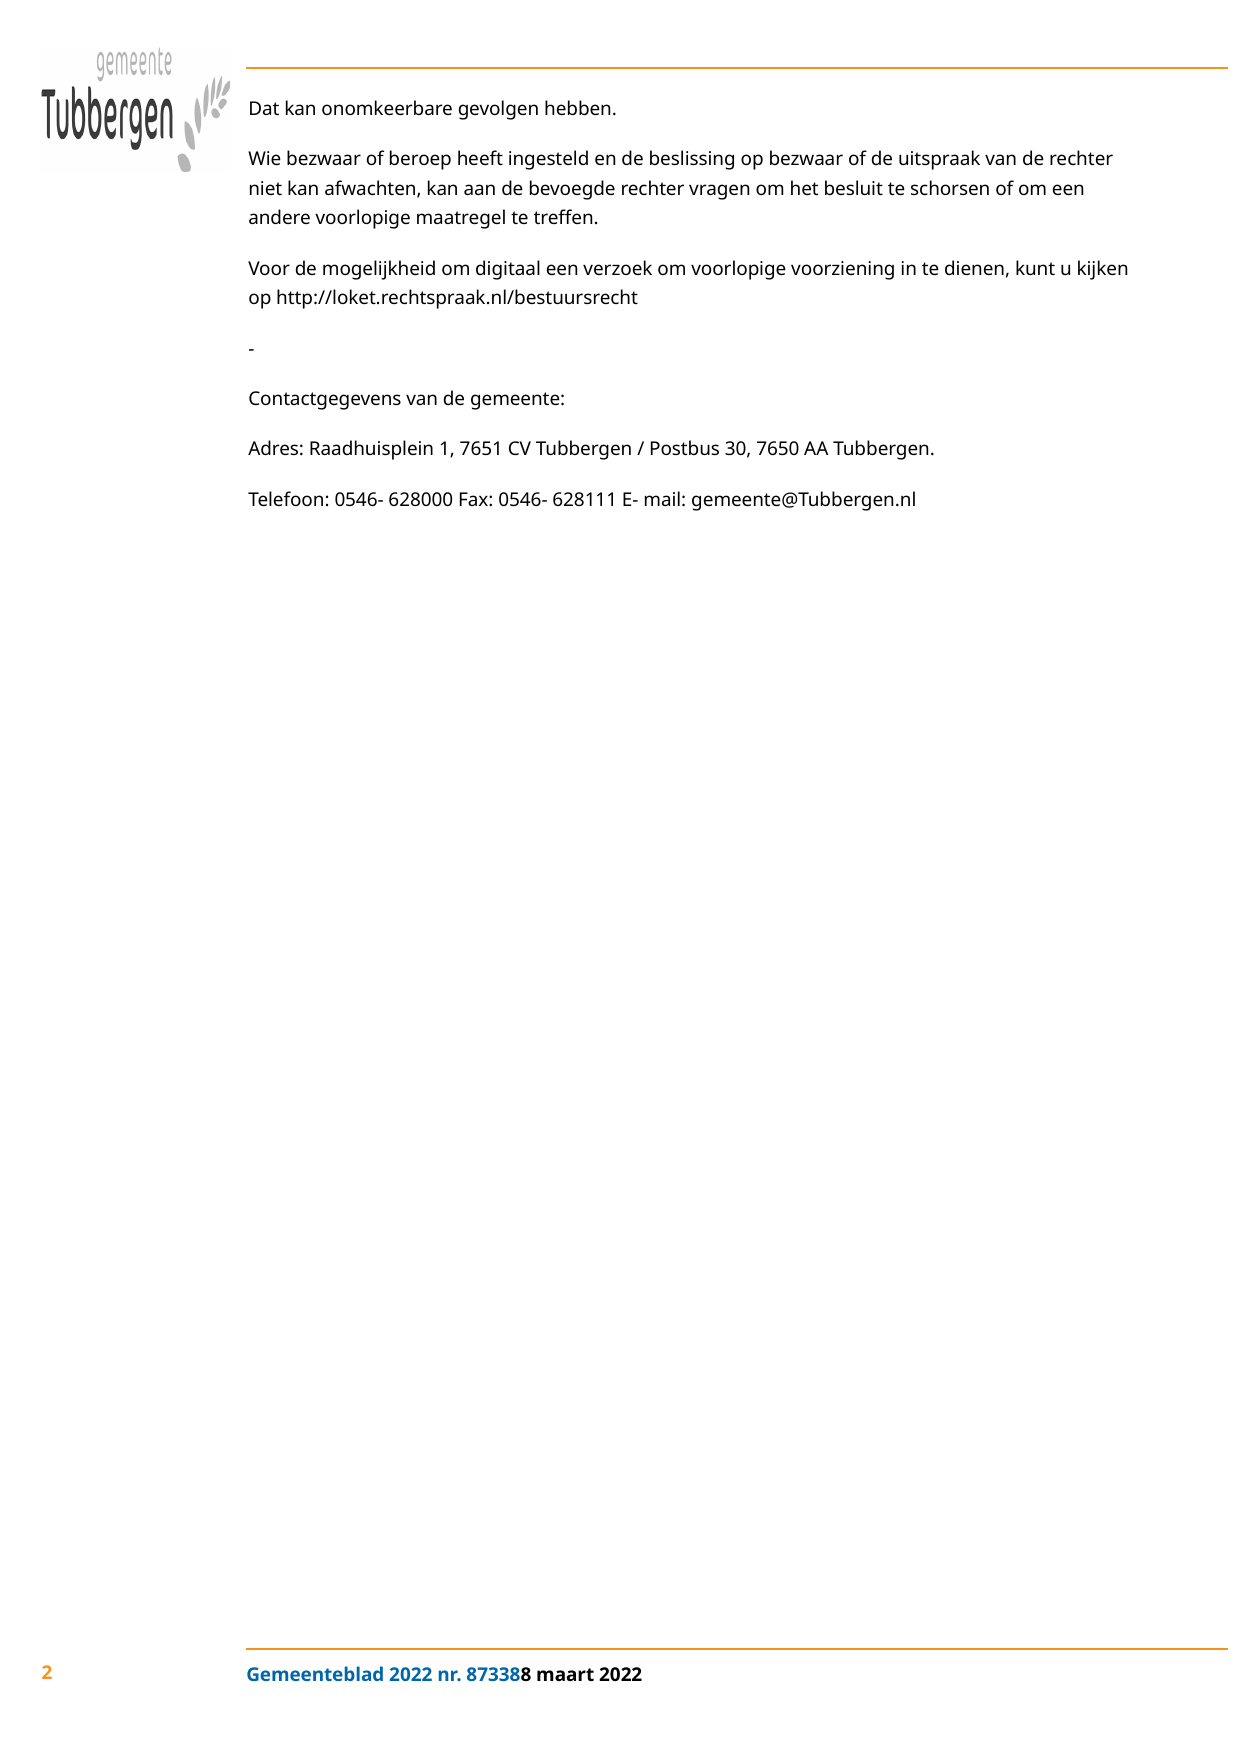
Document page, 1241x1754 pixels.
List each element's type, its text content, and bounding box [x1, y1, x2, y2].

text - [248, 335, 1152, 361]
text Telefoon: 0546- 628000 Fax: 0546- 628111 E- mail: gemeente@Tubbergen.nl [248, 486, 1152, 512]
text Adres: Raadhuisplein 1, 7651 CV Tubbergen / Postbus 30, 7650 AA Tubbergen. [248, 436, 1152, 461]
picture [41, 47, 231, 172]
text Voor de mogelijkheid om digitaal een verzoek om voorlopige voorziening in te dienen, kunt u kijken op http://loket.rechtspraak.nl/bestuursrecht [248, 255, 1152, 310]
text Contactgegevens van de gemeente: [248, 385, 1152, 411]
text Dat kan onomkeerbare gevolgen hebben. [248, 95, 1152, 121]
text Wie bezwaar of beroep heeft ingesteld en de beslissing op bezwaar of de uitspraak van de rechter niet kan afwachten, kan aan de bevoegde rechter vragen om het besluit te schorsen of om een andere voorlopige maatregel te treffen. [248, 145, 1152, 230]
